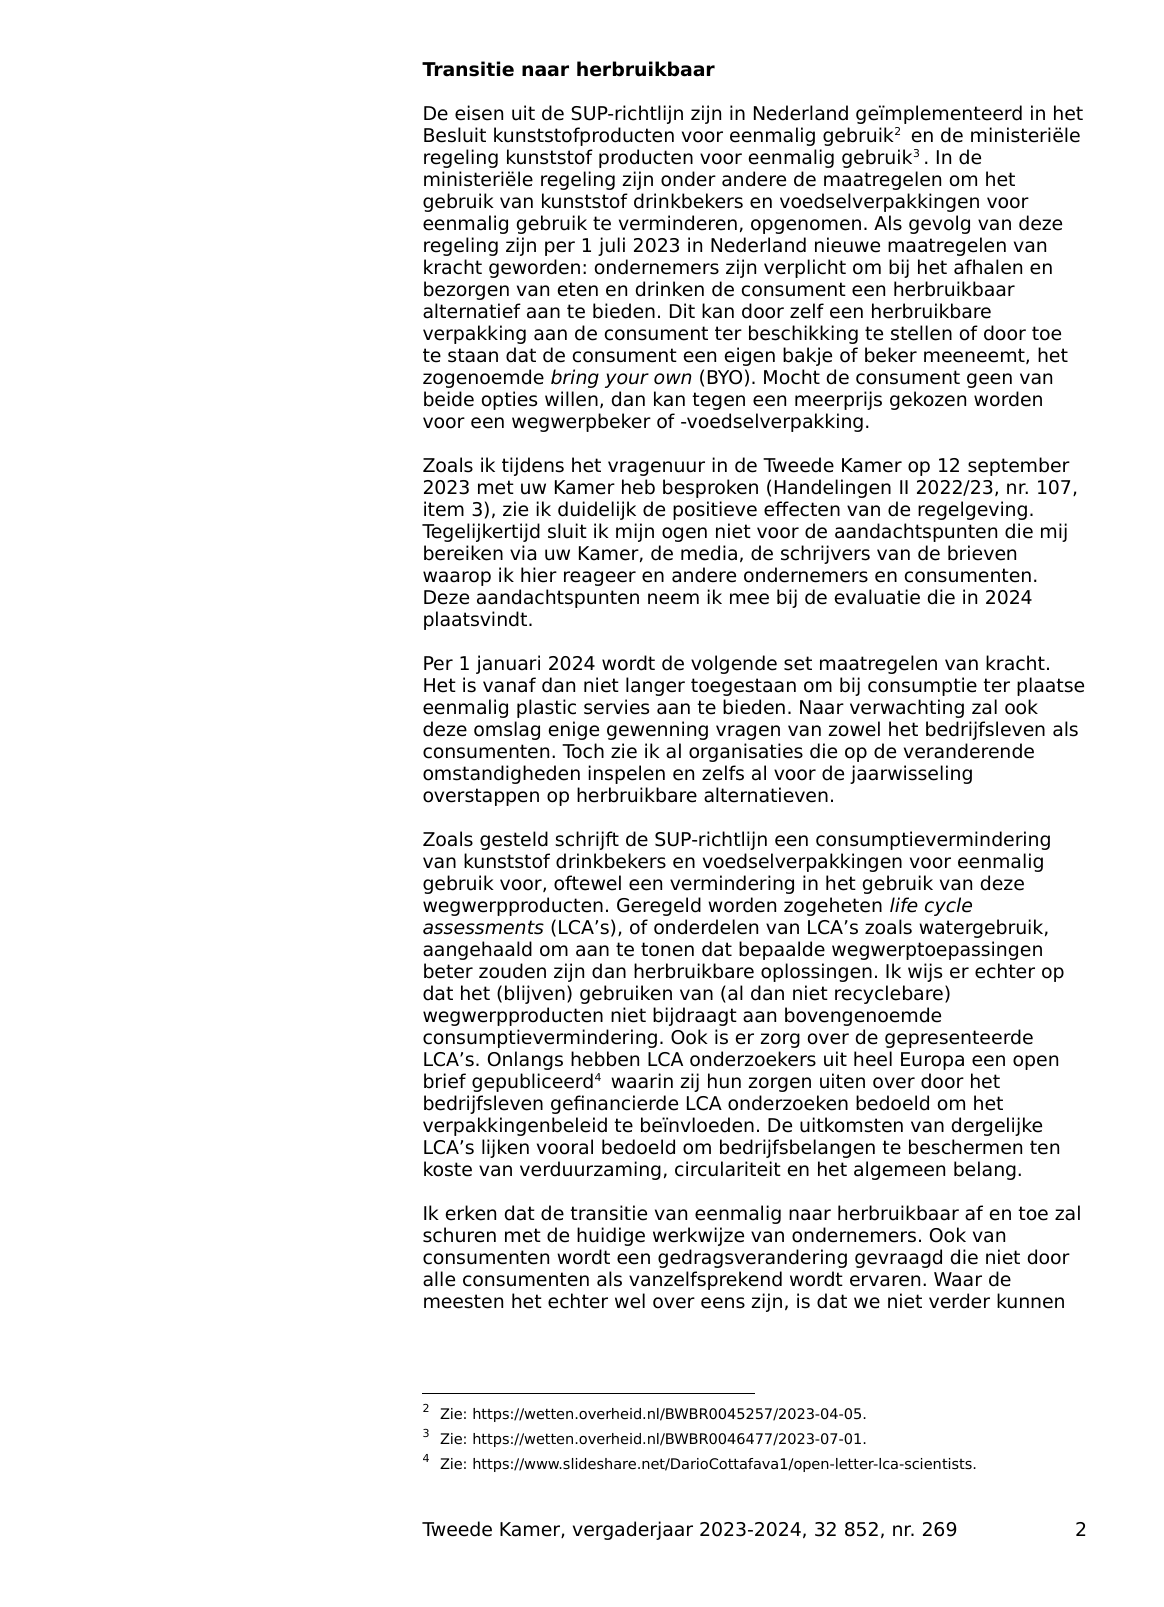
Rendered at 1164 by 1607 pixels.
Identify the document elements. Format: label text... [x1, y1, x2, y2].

text Zie: https://wetten.overheid.nl/BWBR0046477/2023-07-01. [422, 1427, 1087, 1449]
text De eisen uit de SUP-richtlijn zijn in Nederland geïmplementeerd in het Besluit kunststofproducten voor eenmalig gebruik en de ministeriële regeling kunststof producten voor eenmalig gebruik. In de ministeriële regeling zijn onder andere de maatregelen om het gebruik van kunststof drinkbekers en voedselverpakkingen voor eenmalig gebruik te verminderen, opgenomen. Als gevolg van deze regeling zijn per 1 juli 2023 in Nederland nieuwe maatregelen van kracht geworden: ondernemers zijn verplicht om bij het afhalen en bezorgen van eten en drinken de consument een herbruikbaar alternatief aan te bieden. Dit kan door zelf een herbruikbare verpakking aan de consument ter beschikking te stellen of door toe te staan dat de consument een eigen bakje of beker meeneemt, het zogenoemde bring your own (BYO). Mocht de consument geen van beide opties willen, dan kan tegen een meerprijs gekozen worden voor een wegwerpbeker of -voedselverpakking. [422, 103, 1087, 433]
text Per 1 januari 2024 wordt de volgende set maatregelen van kracht. Het is vanaf dan niet langer toegestaan om bij consumptie ter plaatse eenmalig plastic servies aan te bieden. Naar verwachting zal ook deze omslag enige gewenning vragen van zowel het bedrijfsleven als consumenten. Toch zie ik al organisaties die op de veranderende omstandigheden inspelen en zelfs al voor de jaarwisseling overstappen op herbruikbare alternatieven. [422, 653, 1087, 807]
text Zie: https://www.slideshare.net/DarioCottafava1/open-letter-lca-scientists. [422, 1452, 1087, 1474]
text Zoals ik tijdens het vragenuur in de Tweede Kamer op 12 september 2023 met uw Kamer heb besproken (Handelingen II 2022/23, nr. 107, item 3), zie ik duidelijk de positieve effecten van de regelgeving. Tegelijkertijd sluit ik mijn ogen niet voor de aandachtspunten die mij bereiken via uw Kamer, de media, de schrijvers van de brieven waarop ik hier reageer en andere ondernemers en consumenten. Deze aandachtspunten neem ik mee bij de evaluatie die in 2024 plaatsvindt. [422, 455, 1087, 631]
text Zoals gesteld schrijft de SUP-richtlijn een consumptievermindering van kunststof drinkbekers en voedselverpakkingen voor eenmalig gebruik voor, oftewel een vermindering in het gebruik van deze wegwerpproducten. Geregeld worden zogeheten life cycle assessments (LCA’s), of onderdelen van LCA’s zoals watergebruik, aangehaald om aan te tonen dat bepaalde wegwerptoepassingen beter zouden zijn dan herbruikbare oplossingen. Ik wijs er echter op dat het (blijven) gebruiken van (al dan niet recyclebare) wegwerpproducten niet bijdraagt aan bovengenoemde consumptievermindering. Ook is er zorg over de gepresenteerde LCA’s. Onlangs hebben LCA onderzoekers uit heel Europa een open brief gepubliceerd waarin zij hun zorgen uiten over door het bedrijfsleven gefinancierde LCA onderzoeken bedoeld om het verpakkingenbeleid te beïnvloeden. De uitkomsten van dergelijke LCA’s lijken vooral bedoeld om bedrijfsbelangen te beschermen ten koste van verduurzaming, circulariteit en het algemeen belang. [422, 829, 1087, 1181]
subtitle Transitie naar herbruikbaar [422, 59, 1087, 81]
text Ik erken dat de transitie van eenmalig naar herbruikbaar af en toe zal schuren met de huidige werkwijze van ondernemers. Ook van consumenten wordt een gedragsverandering gevraagd die niet door alle consumenten als vanzelfsprekend wordt ervaren. Waar de meesten het echter wel over eens zijn, is dat we niet verder kunnen [422, 1203, 1087, 1313]
text Zie: https://wetten.overheid.nl/BWBR0045257/2023-04-05. [422, 1402, 1087, 1424]
